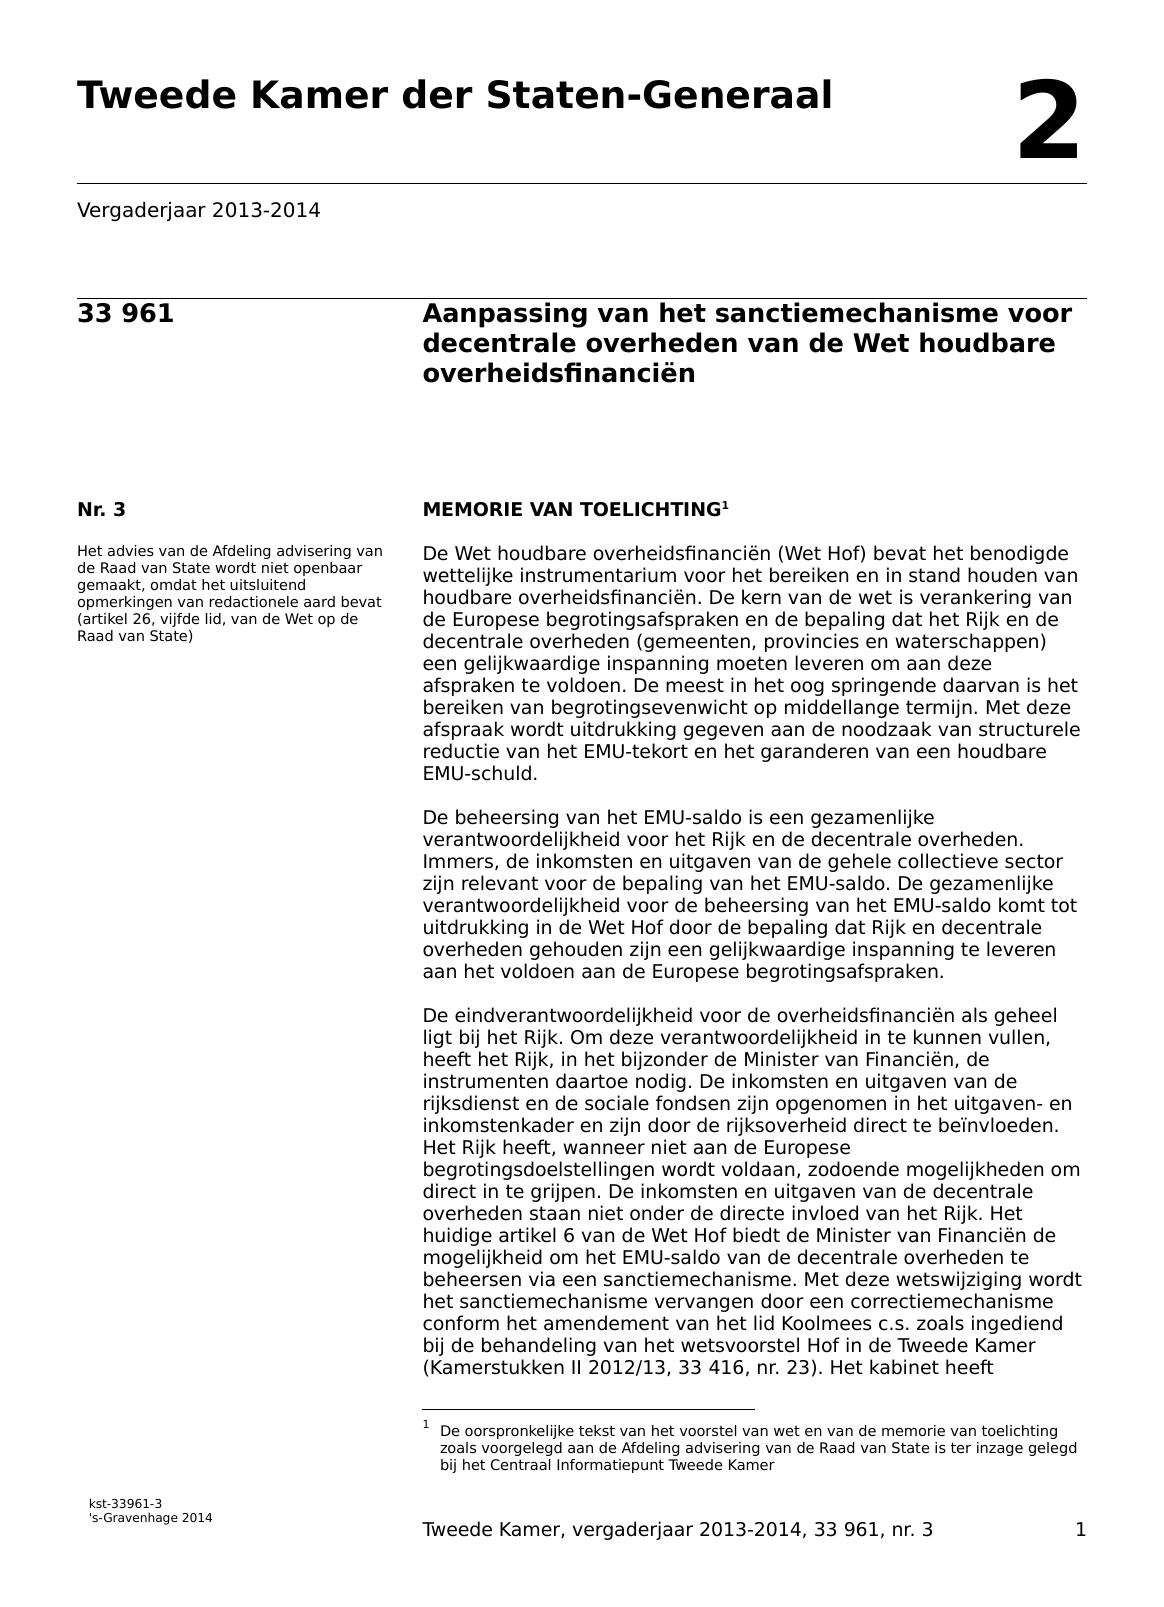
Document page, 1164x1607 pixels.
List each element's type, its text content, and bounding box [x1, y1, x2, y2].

text De eindverantwoordelijkheid voor de overheidsfinanciën als geheel ligt bij het Rijk. Om deze verantwoordelijkheid in te kunnen vullen, heeft het Rijk, in het bijzonder de Minister van Financiën, de instrumenten daartoe nodig. De inkomsten en uitgaven van de rijksdienst en de sociale fondsen zijn opgenomen in het uitgaven- en inkomstenkader en zijn door de rijksoverheid direct te beïnvloeden. Het Rijk heeft, wanneer niet aan de Europese begrotingsdoelstellingen wordt voldaan, zodoende mogelijkheden om direct in te grijpen. De inkomsten en uitgaven van de decentrale overheden staan niet onder de directe invloed van het Rijk. Het huidige artikel 6 van de Wet Hof biedt de Minister van Financiën de mogelijkheid om het EMU-saldo van de decentrale overheden te beheersen via een sanctiemechanisme. Met deze wetswijziging wordt het sanctiemechanisme vervangen door een correctiemechanisme conform het amendement van het lid Koolmees c.s. zoals ingediend bij de behandeling van het wetsvoorstel Hof in de Tweede Kamer (Kamerstukken II 2012/13, 33 416, nr. 23). Het kabinet heeft [422, 1005, 1087, 1379]
table_header 2 [886, 59, 1087, 183]
text De beheersing van het EMU-saldo is een gezamenlijke verantwoordelijkheid voor het Rijk en de decentrale overheden. Immers, de inkomsten en uitgaven van de gehele collectieve sector zijn relevant voor de bepaling van het EMU-saldo. De gezamenlijke verantwoordelijkheid voor de beheersing van het EMU-saldo komt tot uitdrukking in de Wet Hof door de bepaling dat Rijk en decentrale overheden gehouden zijn een gelijkwaardige inspanning te leveren aan het voldoen aan de Europese begrotingsafspraken. [422, 807, 1087, 983]
text Het advies van de Afdeling advisering van de Raad van State wordt niet openbaar gemaakt, omdat het uitsluitend opmerkingen van redactionele aard bevat (artikel 26, vijfde lid, van de Wet op de Raad van State) [77, 543, 399, 644]
subtitle 33 961 Aanpassing van het sanctiemechanisme voor decentrale overheden van de Wet houdbare overheidsfinanciën [77, 299, 1087, 388]
text 's-Gravenhage 2014 [88, 1511, 323, 1525]
table_cell Vergaderjaar 2013-2014 [77, 184, 1087, 298]
table_header Tweede Kamer der Staten-Generaal [77, 59, 886, 183]
subtitle Nr. 3 MEMORIE VAN TOELICHTING [77, 499, 1087, 521]
text De Wet houdbare overheidsfinanciën (Wet Hof) bevat het benodigde wettelijke instrumentarium voor het bereiken en in stand houden van houdbare overheidsfinanciën. De kern van de wet is verankering van de Europese begrotingsafspraken en de bepaling dat het Rijk en de decentrale overheden (gemeenten, provincies en waterschappen) een gelijkwaardige inspanning moeten leveren om aan deze afspraken te voldoen. De meest in het oog springende daarvan is het bereiken van begrotingsevenwicht op middellange termijn. Met deze afspraak wordt uitdrukking gegeven aan de noodzaak van structurele reductie van het EMU-tekort en het garanderen van een houdbare EMU-schuld. [422, 543, 1087, 785]
text kst-33961-3 [88, 1497, 323, 1511]
text De oorspronkelijke tekst van het voorstel van wet en van de memorie van toelichting zoals voorgelegd aan de Afdeling advisering van de Raad van State is ter inzage gelegd bij het Centraal Informatiepunt Tweede Kamer [422, 1418, 1087, 1474]
